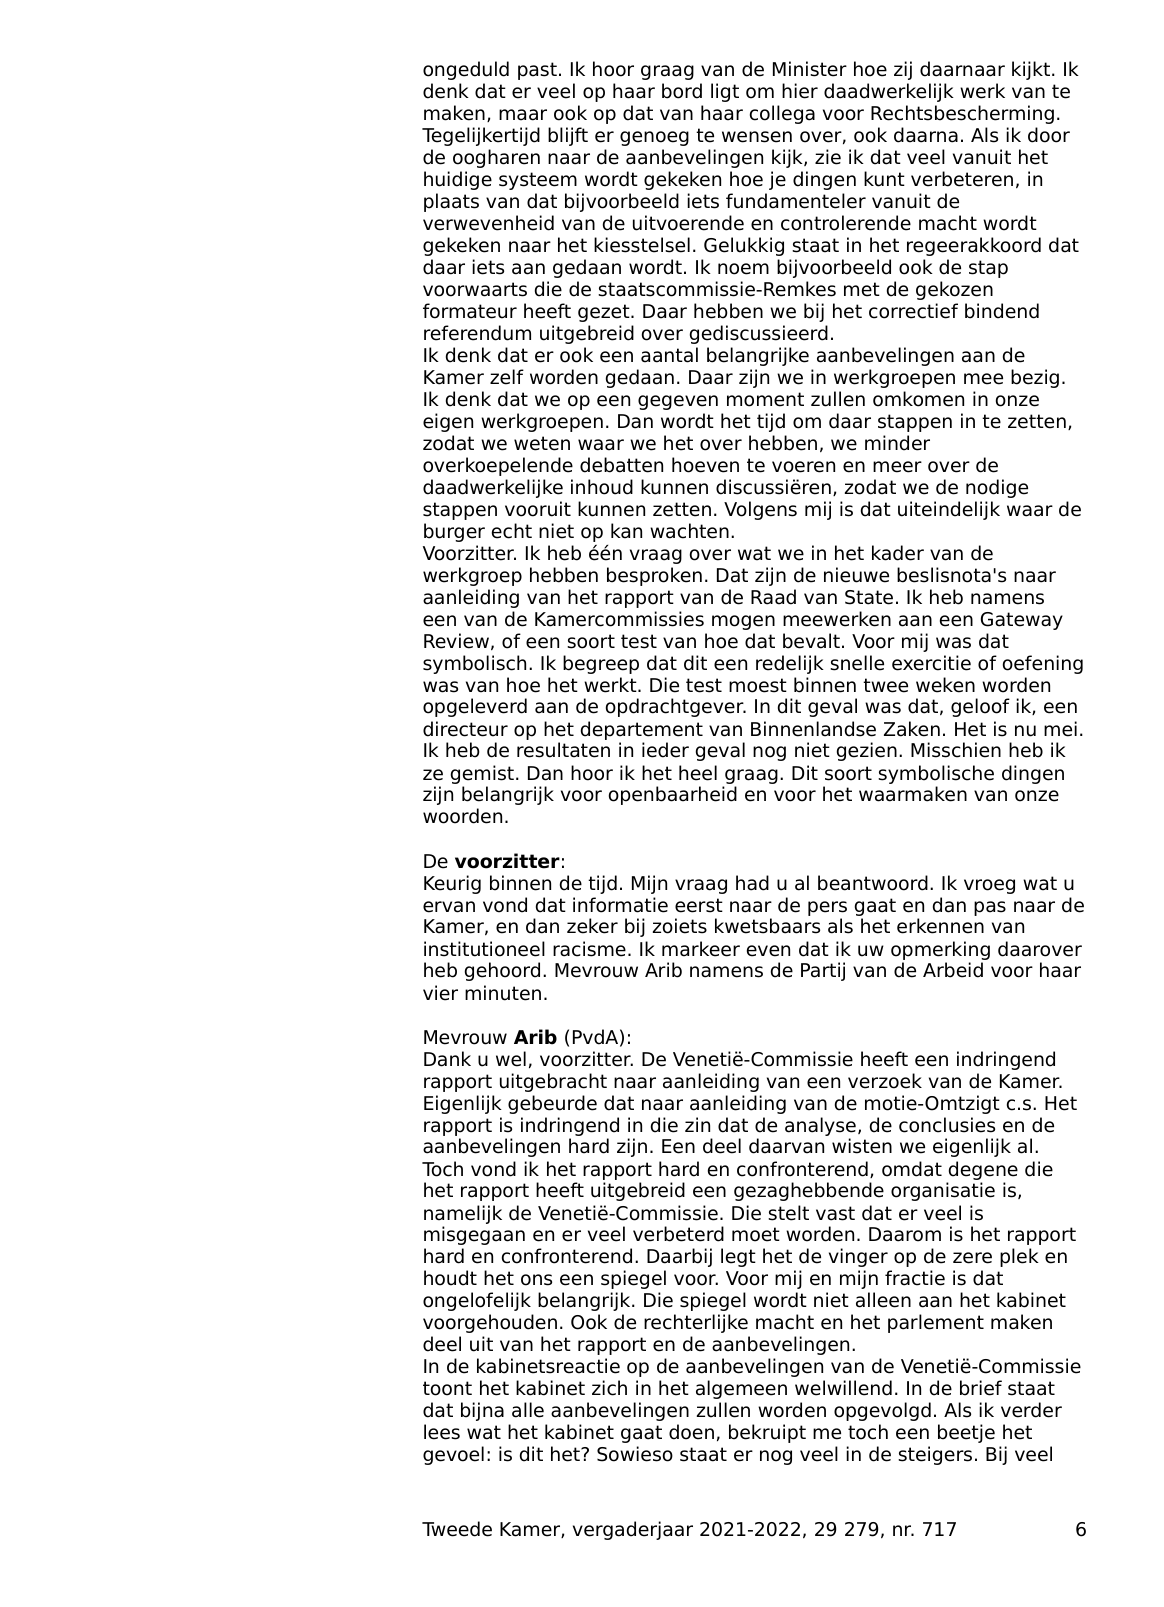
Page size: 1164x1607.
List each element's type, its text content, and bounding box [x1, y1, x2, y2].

text Mevrouw Arib (PvdA): [422, 1027, 1087, 1048]
text Tegelijkertijd blijft er genoeg te wensen over, ook daarna. Als ik door de oogharen naar de aanbevelingen kijk, zie ik dat veel vanuit het huidige systeem wordt gekeken hoe je dingen kunt verbeteren, in plaats van dat bijvoorbeeld iets fundamenteler vanuit de verwevenheid van de uitvoerende en controlerende macht wordt gekeken naar het kiesstelsel. Gelukkig staat in het regeerakkoord dat daar iets aan gedaan wordt. Ik noem bijvoorbeeld ook de stap voorwaarts die de staatscommissie-Remkes met de gekozen formateur heeft gezet. Daar hebben we bij het correctief bindend referendum uitgebreid over gediscussieerd. [422, 125, 1087, 345]
text Ik denk dat er ook een aantal belangrijke aanbevelingen aan de Kamer zelf worden gedaan. Daar zijn we in werkgroepen mee bezig. Ik denk dat we op een gegeven moment zullen omkomen in onze eigen werkgroepen. Dan wordt het tijd om daar stappen in te zetten, zodat we weten waar we het over hebben, we minder overkoepelende debatten hoeven te voeren en meer over de daadwerkelijke inhoud kunnen discussiëren, zodat we de nodige stappen vooruit kunnen zetten. Volgens mij is dat uiteindelijk waar de burger echt niet op kan wachten. [422, 345, 1087, 543]
text Dank u wel, voorzitter. De Venetië-Commissie heeft een indringend rapport uitgebracht naar aanleiding van een verzoek van de Kamer. Eigenlijk gebeurde dat naar aanleiding van de motie-Omtzigt c.s. Het rapport is indringend in die zin dat de analyse, de conclusies en de aanbevelingen hard zijn. Een deel daarvan wisten we eigenlijk al. Toch vond ik het rapport hard en confronterend, omdat degene die het rapport heeft uitgebreid een gezaghebbende organisatie is, namelijk de Venetië-Commissie. Die stelt vast dat er veel is misgegaan en er veel verbeterd moet worden. Daarom is het rapport hard en confronterend. Daarbij legt het de vinger op de zere plek en houdt het ons een spiegel voor. Voor mij en mijn fractie is dat ongelofelijk belangrijk. Die spiegel wordt niet alleen aan het kabinet voorgehouden. Ook de rechterlijke macht en het parlement maken deel uit van het rapport en de aanbevelingen. [422, 1048, 1087, 1356]
text De voorzitter: [422, 851, 1087, 872]
text Keurig binnen de tijd. Mijn vraag had u al beantwoord. Ik vroeg wat u ervan vond dat informatie eerst naar de pers gaat en dan pas naar de Kamer, en dan zeker bij zoiets kwetsbaars als het erkennen van institutioneel racisme. Ik markeer even dat ik uw opmerking daarover heb gehoord. Mevrouw Arib namens de Partij van de Arbeid voor haar vier minuten. [422, 872, 1087, 1004]
text ongeduld past. Ik hoor graag van de Minister hoe zij daarnaar kijkt. Ik denk dat er veel op haar bord ligt om hier daadwerkelijk werk van te maken, maar ook op dat van haar collega voor Rechtsbescherming. [422, 59, 1087, 125]
text Voorzitter. Ik heb één vraag over wat we in het kader van de werkgroep hebben besproken. Dat zijn de nieuwe beslisnota's naar aanleiding van het rapport van de Raad van State. Ik heb namens een van de Kamercommissies mogen meewerken aan een Gateway Review, of een soort test van hoe dat bevalt. Voor mij was dat symbolisch. Ik begreep dat dit een redelijk snelle exercitie of oefening was van hoe het werkt. Die test moest binnen twee weken worden opgeleverd aan de opdrachtgever. In dit geval was dat, geloof ik, een directeur op het departement van Binnenlandse Zaken. Het is nu mei. Ik heb de resultaten in ieder geval nog niet gezien. Misschien heb ik ze gemist. Dan hoor ik het heel graag. Dit soort symbolische dingen zijn belangrijk voor openbaarheid en voor het waarmaken van onze woorden. [422, 543, 1087, 828]
text In de kabinetsreactie op de aanbevelingen van de Venetië-Commissie toont het kabinet zich in het algemeen welwillend. In de brief staat dat bijna alle aanbevelingen zullen worden opgevolgd. Als ik verder lees wat het kabinet gaat doen, bekruipt me toch een beetje het gevoel: is dit het? Sowieso staat er nog veel in de steigers. Bij veel [422, 1356, 1087, 1466]
